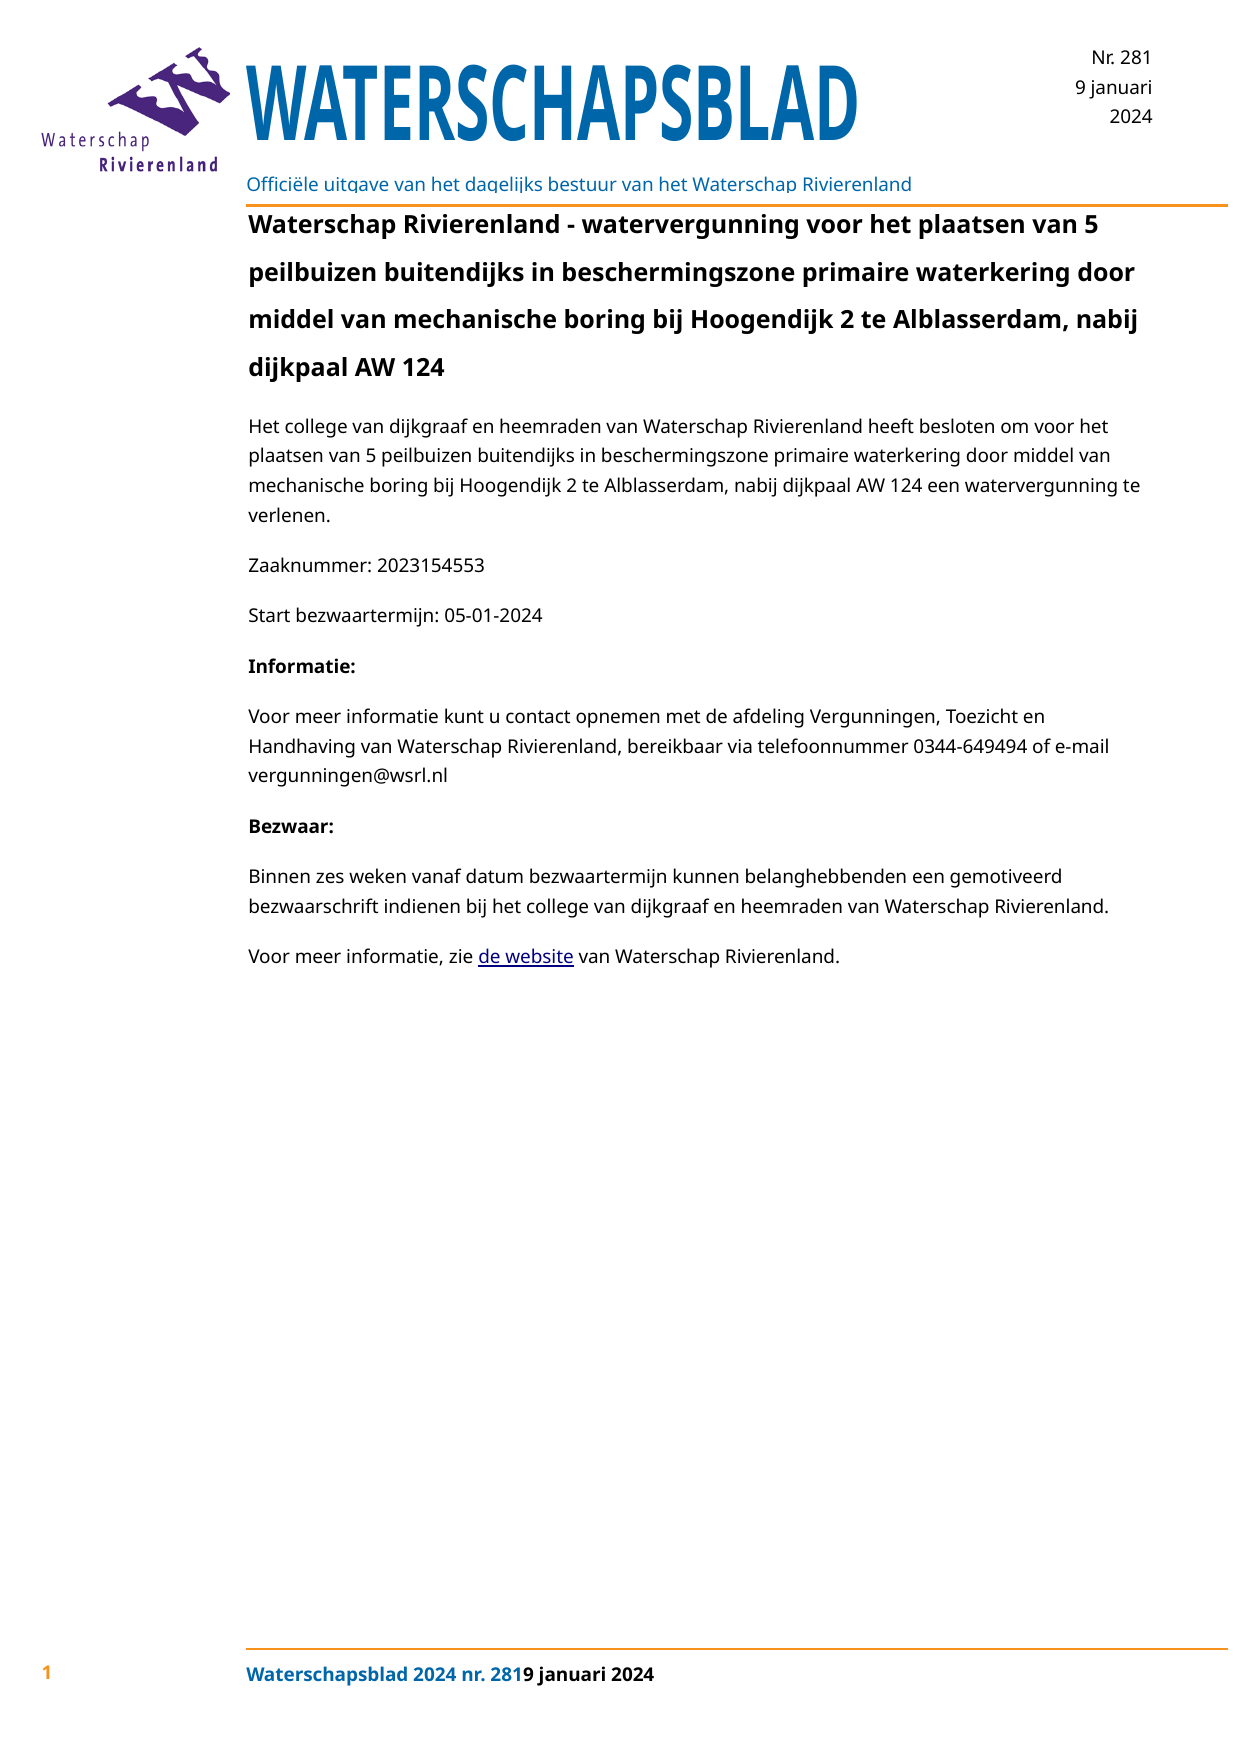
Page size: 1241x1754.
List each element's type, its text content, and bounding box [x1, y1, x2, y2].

text Informatie: [248, 653, 1152, 679]
text Voor meer informatie kunt u contact opnemen met de afdeling Vergunningen, Toezicht en Handhaving van Waterschap Rivierenland, bereikbaar via telefoonnummer 0344-649494 of e-mail vergunningen@wsrl.nl [248, 703, 1152, 788]
text Voor meer informatie, zie de website van Waterschap Rivierenland. [248, 943, 1152, 969]
text Bezwaar: [248, 813, 1152, 839]
picture [41, 47, 231, 172]
text Zaaknummer: 2023154553 [248, 552, 1152, 578]
text Het college van dijkgraaf en heemraden van Waterschap Rivierenland heeft besloten om voor het plaatsen van 5 peilbuizen buitendijks in beschermingszone primaire waterkering door middel van mechanische boring bij Hoogendijk 2 te Alblasserdam, nabij dijkpaal AW 124 een watervergunning te verlenen. [248, 413, 1152, 528]
text Waterschap Rivierenland - watervergunning voor het plaatsen van 5 peilbuizen buitendijks in beschermingszone primaire waterkering door middel van mechanische boring bij Hoogendijk 2 te Alblasserdam, nabij dijkpaal AW 124 [248, 207, 1152, 384]
text Binnen zes weken vanaf datum bezwaartermijn kunnen belanghebbenden een gemotiveerd bezwaarschrift indienen bij het college van dijkgraaf en heemraden van Waterschap Rivierenland. [248, 863, 1152, 919]
text Start bezwaartermijn: 05-01-2024 [248, 603, 1152, 628]
